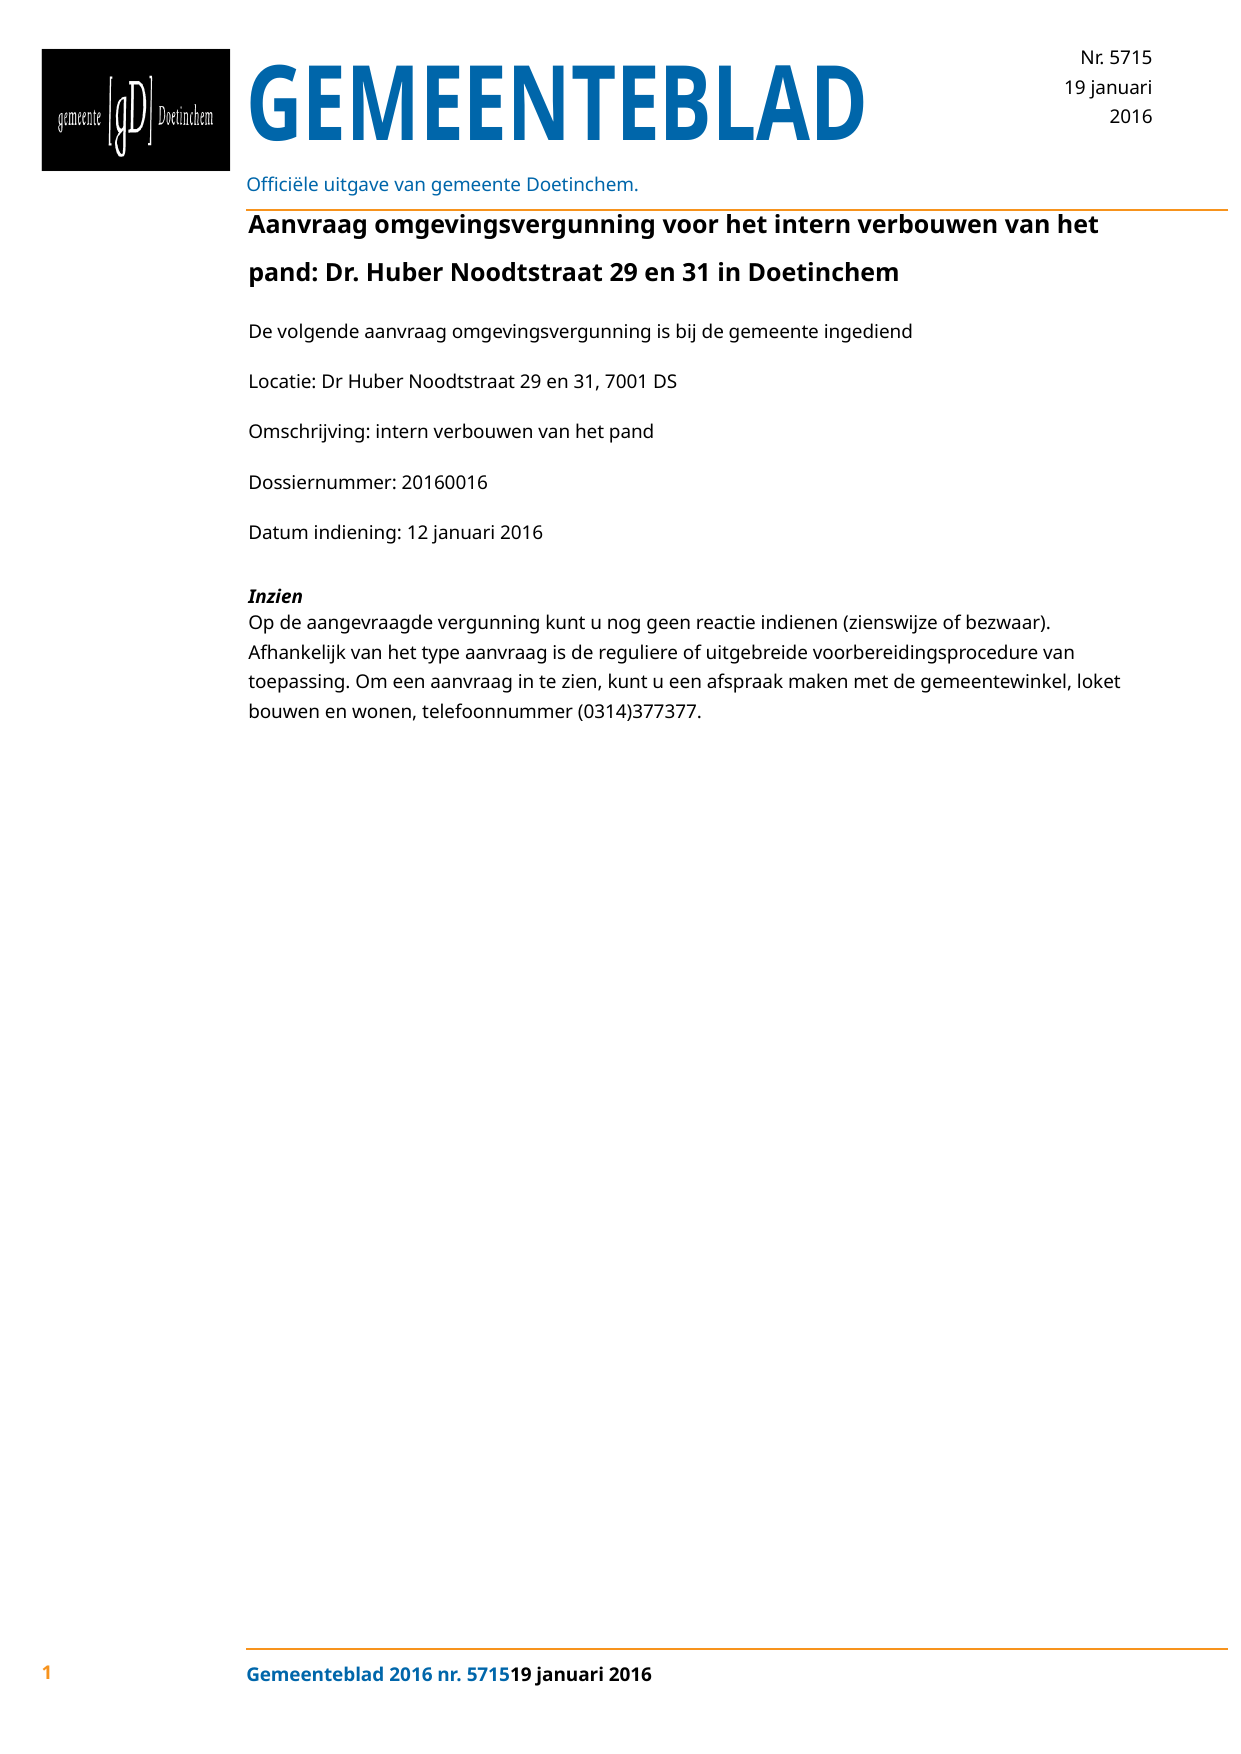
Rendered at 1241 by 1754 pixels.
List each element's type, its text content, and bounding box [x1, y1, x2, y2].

text Aanvraag omgevingsvergunning voor het intern verbouwen van het pand: Dr. Huber Noodtstraat 29 en 31 in Doetinchem [248, 211, 1152, 288]
text Omschrijving: intern verbouwen van het pand [248, 419, 1152, 444]
text Op de aangevraagde vergunning kunt u nog geen reactie indienen (zienswijze of bezwaar). Afhankelijk van het type aanvraag is de reguliere of uitgebreide voorbereidingsprocedure van toepassing. Om een aanvraag in te zien, kunt u een afspraak maken met de gemeentewinkel, loket bouwen en wonen, telefoonnummer (0314)377377. [248, 609, 1152, 724]
text Datum indiening: 12 januari 2016 [248, 519, 1152, 545]
text Inzien [248, 583, 1152, 609]
text Locatie: Dr Huber Noodtstraat 29 en 31, 7001 DS [248, 368, 1152, 394]
text Dossiernummer: 20160016 [248, 469, 1152, 495]
text De volgende aanvraag omgevingsvergunning is bij de gemeente ingediend [248, 318, 1152, 344]
picture [41, 47, 231, 172]
